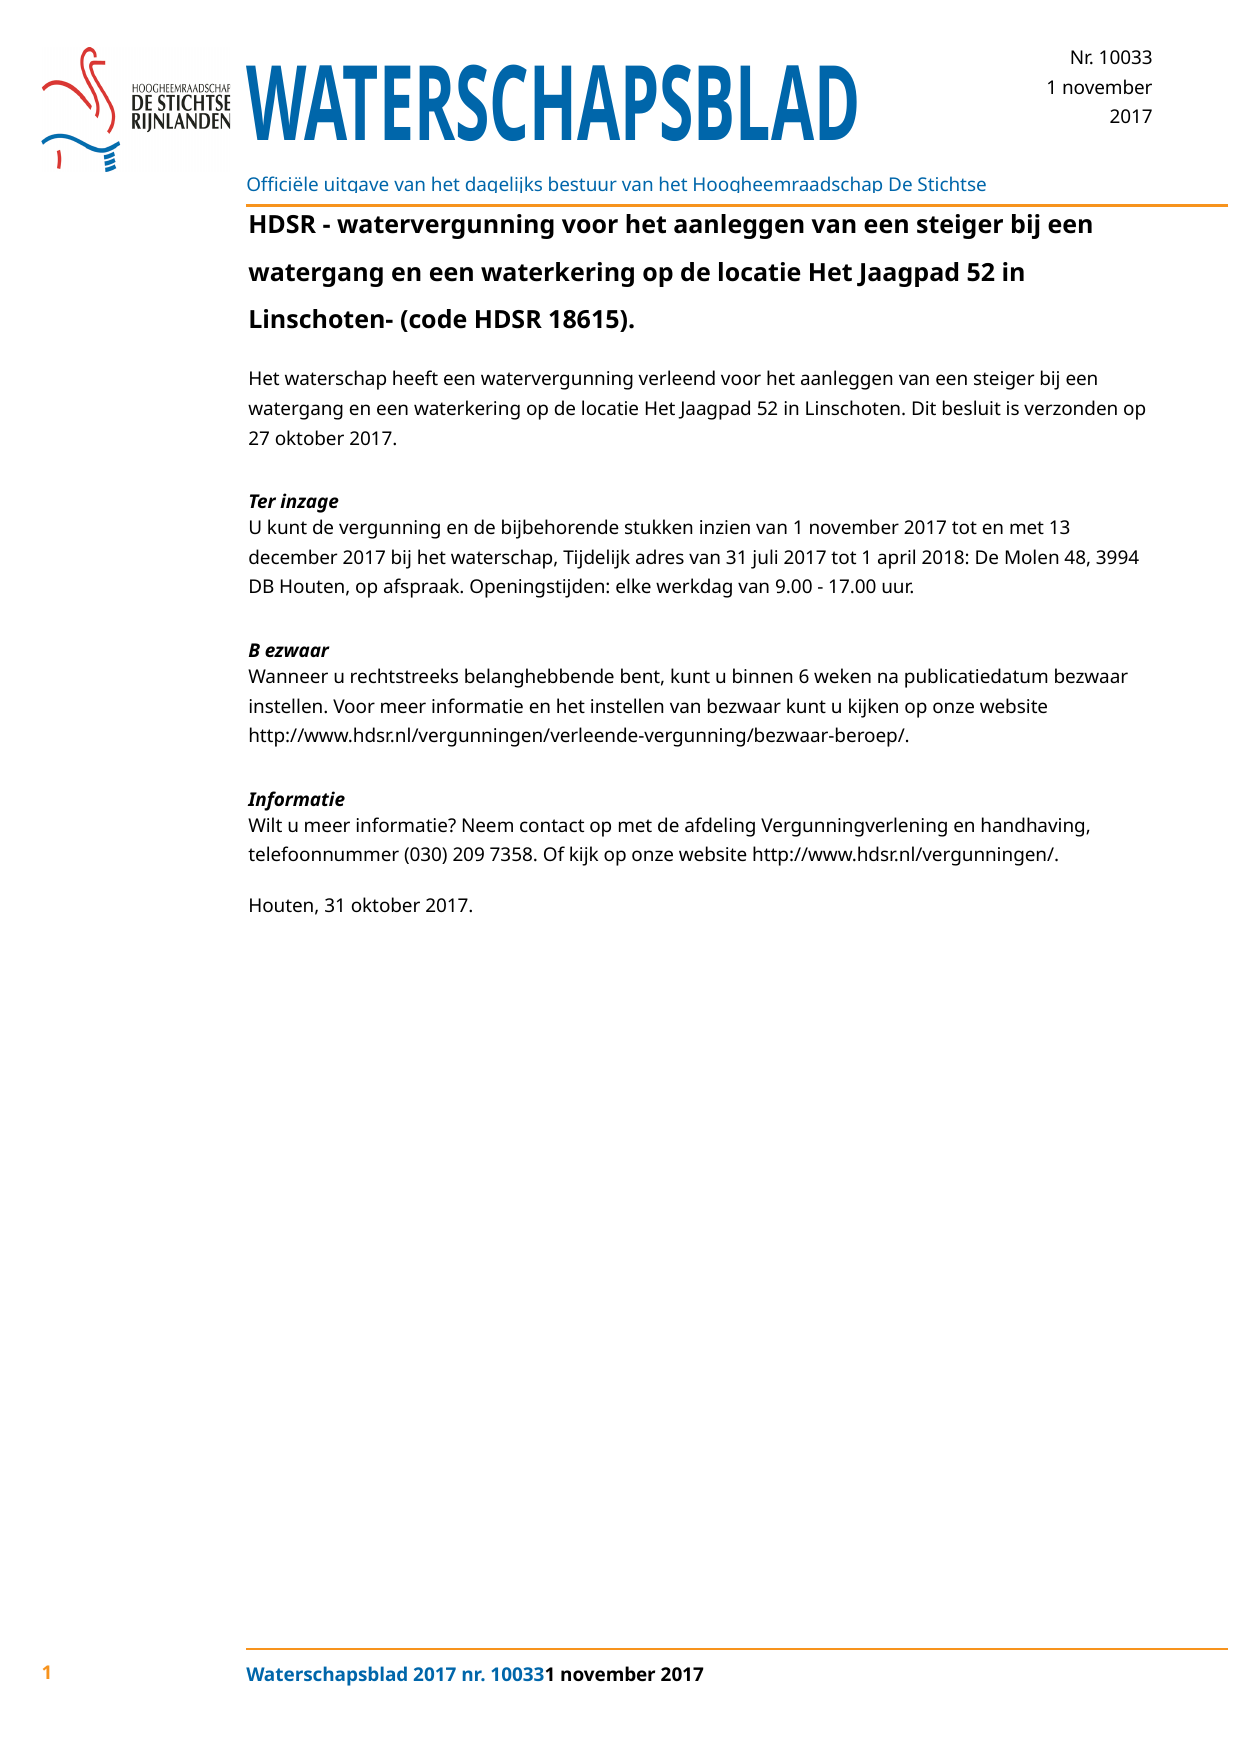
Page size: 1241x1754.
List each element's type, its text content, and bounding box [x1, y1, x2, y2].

text Het waterschap heeft een watervergunning verleend voor het aanleggen van een steiger bij een watergang en een waterkering op de locatie Het Jaagpad 52 in Linschoten. Dit besluit is verzonden op 27 oktober 2017. [248, 366, 1152, 450]
picture [41, 47, 231, 172]
text B ezwaar [248, 637, 1152, 663]
text Wilt u meer informatie? Neem contact op met de afdeling Vergunningverlening en handhaving, telefoonnummer (030) 209 7358. Of kijk op onze website http://www.hdsr.nl/vergunningen/. [248, 812, 1152, 867]
text U kunt de vergunning en de bijbehorende stukken inzien van 1 november 2017 tot en met 13 december 2017 bij het waterschap, Tijdelijk adres van 31 juli 2017 tot 1 april 2018: De Molen 48, 3994 DB Houten, op afspraak. Openingstijden: elke werkdag van 9.00 - 17.00 uur. [248, 514, 1152, 599]
text Houten, 31 oktober 2017. [248, 892, 1152, 918]
text Informatie [248, 786, 1152, 812]
text Wanneer u rechtstreeks belanghebbende bent, kunt u binnen 6 weken na publicatiedatum bezwaar instellen. Voor meer informatie en het instellen van bezwaar kunt u kijken op onze website http://www.hdsr.nl/vergunningen/verleende-vergunning/bezwaar-beroep/. [248, 663, 1152, 748]
text Ter inzage [248, 489, 1152, 514]
text HDSR - watervergunning voor het aanleggen van een steiger bij een watergang en een waterkering op de locatie Het Jaagpad 52 in Linschoten- (code HDSR 18615). [248, 207, 1152, 336]
